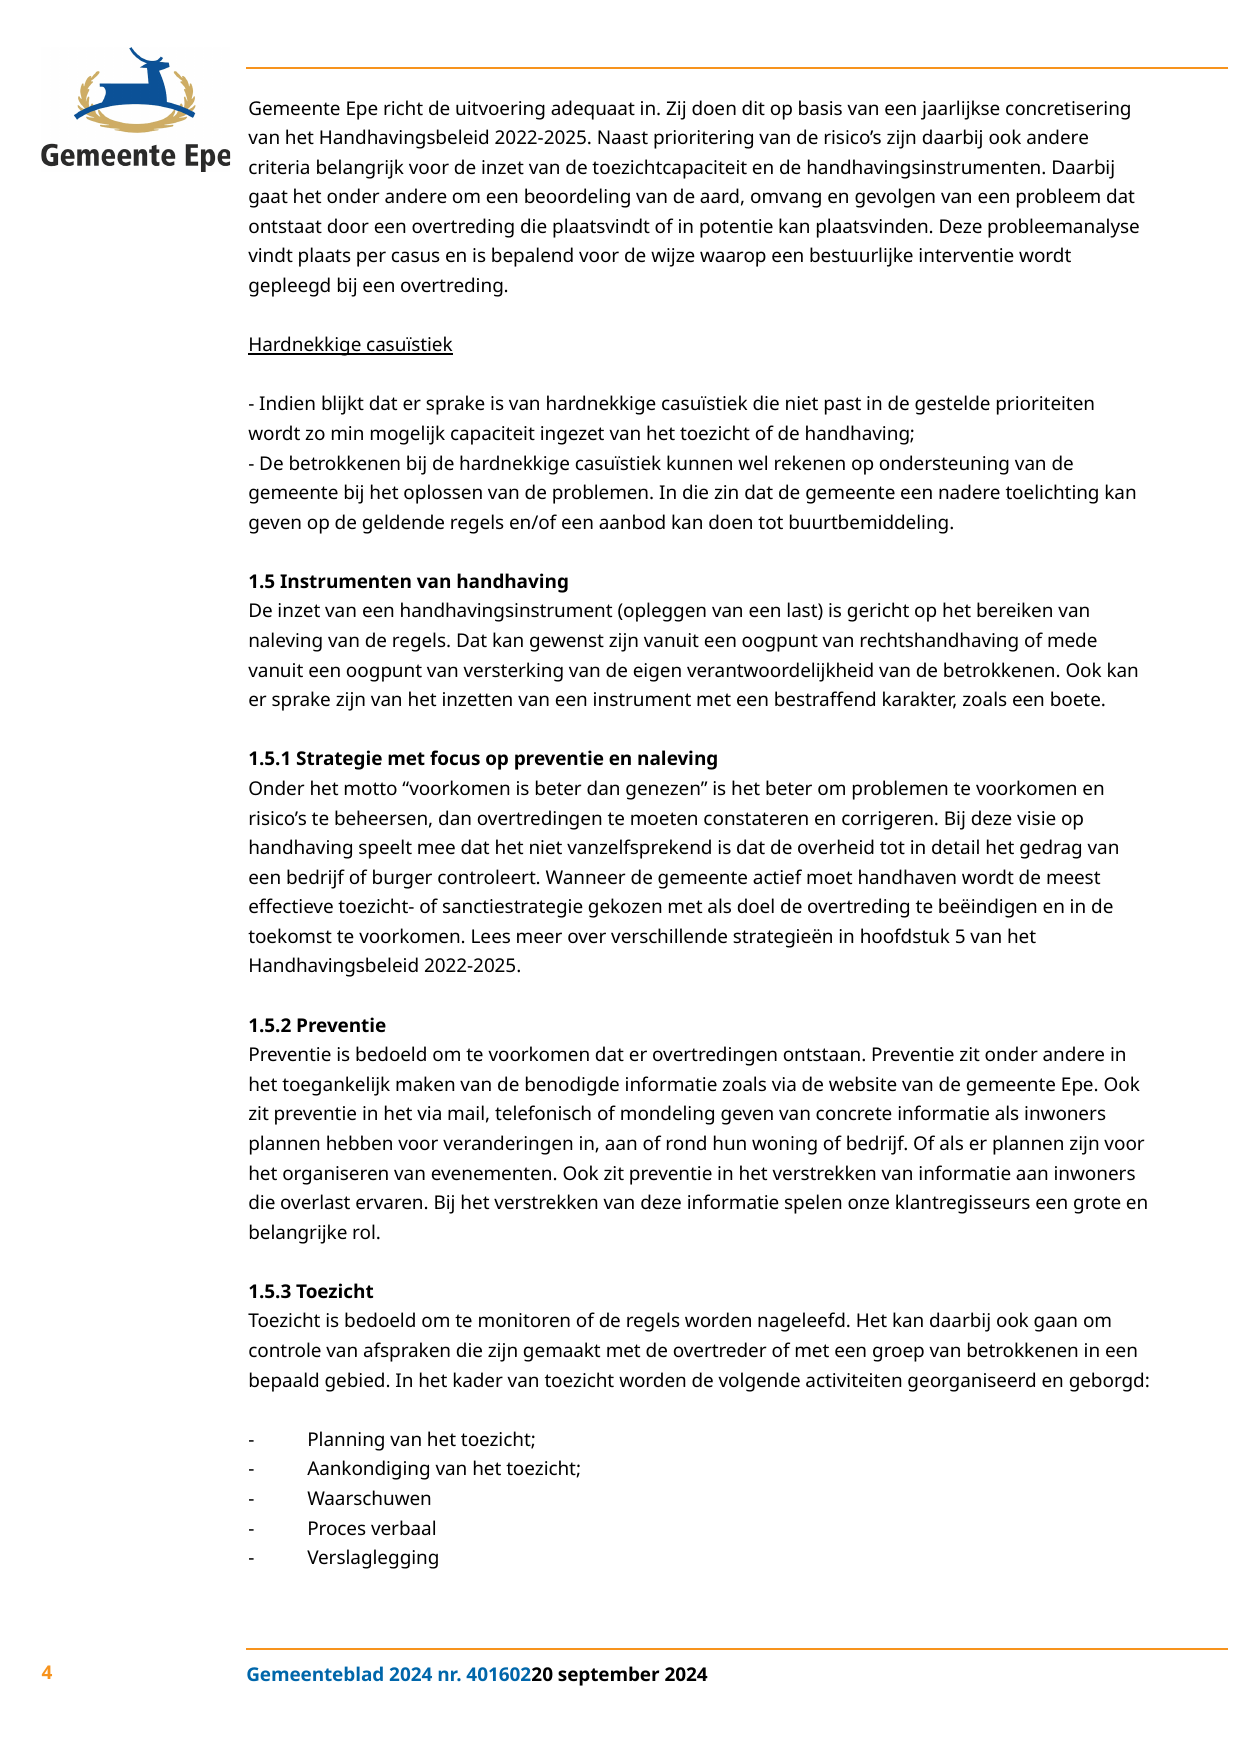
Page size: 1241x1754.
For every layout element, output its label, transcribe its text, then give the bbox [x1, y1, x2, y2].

list Waarschuwen [248, 1485, 1152, 1511]
text - De betrokkenen bij de hardnekkige casuïstiek kunnen wel rekenen op ondersteuning van de gemeente bij het oplossen van de problemen. In die zin dat de gemeente een nadere toelichting kan geven op de geldende regels en/of een aanbod kan doen tot buurtbemiddeling. [248, 450, 1152, 535]
picture [41, 47, 231, 172]
text 1.5.1 Strategie met focus op preventie en naleving [248, 746, 1152, 771]
text - Indien blijkt dat er sprake is van hardnekkige casuïstiek die niet past in de gestelde prioriteiten wordt zo min mogelijk capaciteit ingezet van het toezicht of de handhaving; [248, 391, 1152, 446]
list Aankondiging van het toezicht; [248, 1456, 1152, 1481]
text 1.5 Instrumenten van handhaving [248, 568, 1152, 594]
text 1.5.2 Preventie [248, 1012, 1152, 1038]
text Hardnekkige casuïstiek [248, 331, 1152, 357]
text De inzet van een handhavingsinstrument (opleggen van een last) is gericht op het bereiken van naleving van de regels. Dat kan gewenst zijn vanuit een oogpunt van rechtshandhaving of mede vanuit een oogpunt van versterking van de eigen verantwoordelijkheid van de betrokkenen. Ook kan er sprake zijn van het inzetten van een instrument met een bestraffend karakter, zoals een boete. [248, 598, 1152, 712]
list Planning van het toezicht; [248, 1426, 1152, 1452]
list Verslaglegging [248, 1544, 1152, 1570]
text Toezicht is bedoeld om te monitoren of de regels worden nageleefd. Het kan daarbij ook gaan om controle van afspraken die zijn gemaakt met de overtreder of met een groep van betrokkenen in een bepaald gebied. In het kader van toezicht worden de volgende activiteiten georganiseerd en geborgd: [248, 1308, 1152, 1393]
text 1.5.3 Toezicht [248, 1278, 1152, 1304]
text Preventie is bedoeld om te voorkomen dat er overtredingen ontstaan. Preventie zit onder andere in het toegankelijk maken van de benodigde informatie zoals via de website van de gemeente Epe. Ook zit preventie in het via mail, telefonisch of mondeling geven van concrete informatie als inwoners plannen hebben voor veranderingen in, aan of rond hun woning of bedrijf. Of als er plannen zijn voor het organiseren van evenementen. Ook zit preventie in het verstrekken van informatie aan inwoners die overlast ervaren. Bij het verstrekken van deze informatie spelen onze klantregisseurs een grote en belangrijke rol. [248, 1041, 1152, 1245]
text Onder het motto “voorkomen is beter dan genezen” is het beter om problemen te voorkomen en risico’s te beheersen, dan overtredingen te moeten constateren en corrigeren. Bij deze visie op handhaving speelt mee dat het niet vanzelfsprekend is dat de overheid tot in detail het gedrag van een bedrijf of burger controleert. Wanneer de gemeente actief moet handhaven wordt de meest effectieve toezicht- of sanctiestrategie gekozen met als doel de overtreding te beëindigen en in de toekomst te voorkomen. Lees meer over verschillende strategieën in hoofdstuk 5 van het Handhavingsbeleid 2022-2025. [248, 775, 1152, 978]
text Gemeente Epe richt de uitvoering adequaat in. Zij doen dit op basis van een jaarlijkse concretisering van het Handhavingsbeleid 2022-2025. Naast prioritering van de risico’s zijn daarbij ook andere criteria belangrijk voor de inzet van de toezichtcapaciteit en de handhavingsinstrumenten. Daarbij gaat het onder andere om een beoordeling van de aard, omvang en gevolgen van een probleem dat ontstaat door een overtreding die plaatsvindt of in potentie kan plaatsvinden. Deze probleemanalyse vindt plaats per casus en is bepalend voor de wijze waarop een bestuurlijke interventie wordt gepleegd bij een overtreding. [248, 95, 1152, 298]
list Proces verbaal [248, 1515, 1152, 1541]
